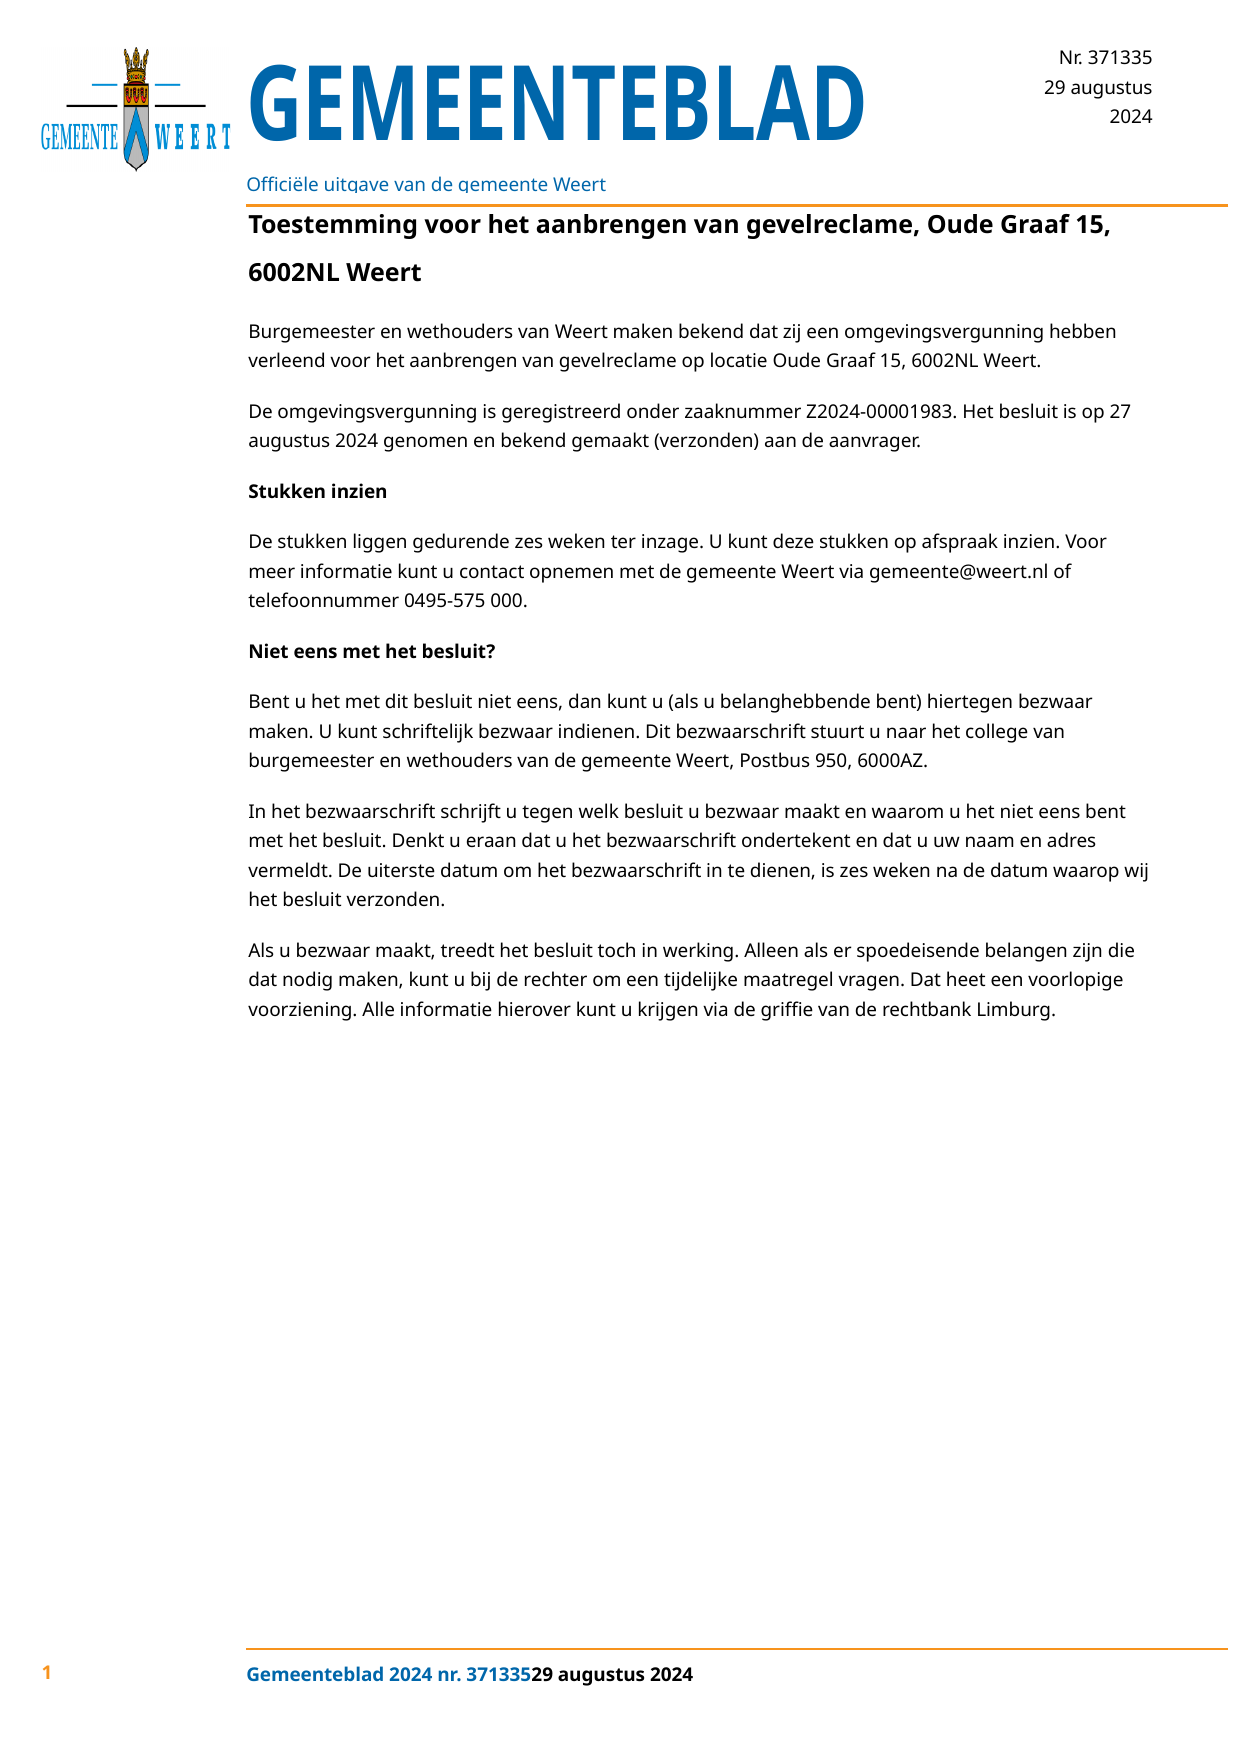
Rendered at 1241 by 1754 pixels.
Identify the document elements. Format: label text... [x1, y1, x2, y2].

text De omgevingsvergunning is geregistreerd onder zaaknummer Z2024-00001983. Het besluit is op 27 augustus 2024 genomen en bekend gemaakt (verzonden) aan de aanvrager. [248, 398, 1152, 453]
picture [41, 47, 231, 172]
text Als u bezwaar maakt, treedt het besluit toch in werking. Alleen als er spoedeisende belangen zijn die dat nodig maken, kunt u bij de rechter om een tijdelijke maatregel vragen. Dat heet een voorlopige voorziening. Alle informatie hierover kunt u krijgen via de griffie van de rechtbank Limburg. [248, 937, 1152, 1022]
text Burgemeester en wethouders van Weert maken bekend dat zij een omgevingsvergunning hebben verleend voor het aanbrengen van gevelreclame op locatie Oude Graaf 15, 6002NL Weert. [248, 318, 1152, 373]
text De stukken liggen gedurende zes weken ter inzage. U kunt deze stukken op afspraak inzien. Voor meer informatie kunt u contact opnemen met de gemeente Weert via gemeente@weert.nl of telefoonnummer 0495-575 000. [248, 528, 1152, 613]
text Niet eens met het besluit? [248, 638, 1152, 664]
text Stukken inzien [248, 478, 1152, 504]
text Toestemming voor het aanbrengen van gevelreclame, Oude Graaf 15, 6002NL Weert [248, 207, 1152, 288]
text In het bezwaarschrift schrijft u tegen welk besluit u bezwaar maakt en waarom u het niet eens bent met het besluit. Denkt u eraan dat u het bezwaarschrift ondertekent en dat u uw naam en adres vermeldt. De uiterste datum om het bezwaarschrift in te dienen, is zes weken na de datum waarop wij het besluit verzonden. [248, 798, 1152, 912]
text Bent u het met dit besluit niet eens, dan kunt u (als u belanghebbende bent) hiertegen bezwaar maken. U kunt schriftelijk bezwaar indienen. Dit bezwaarschrift stuurt u naar het college van burgemeester en wethouders van de gemeente Weert, Postbus 950, 6000AZ. [248, 688, 1152, 773]
